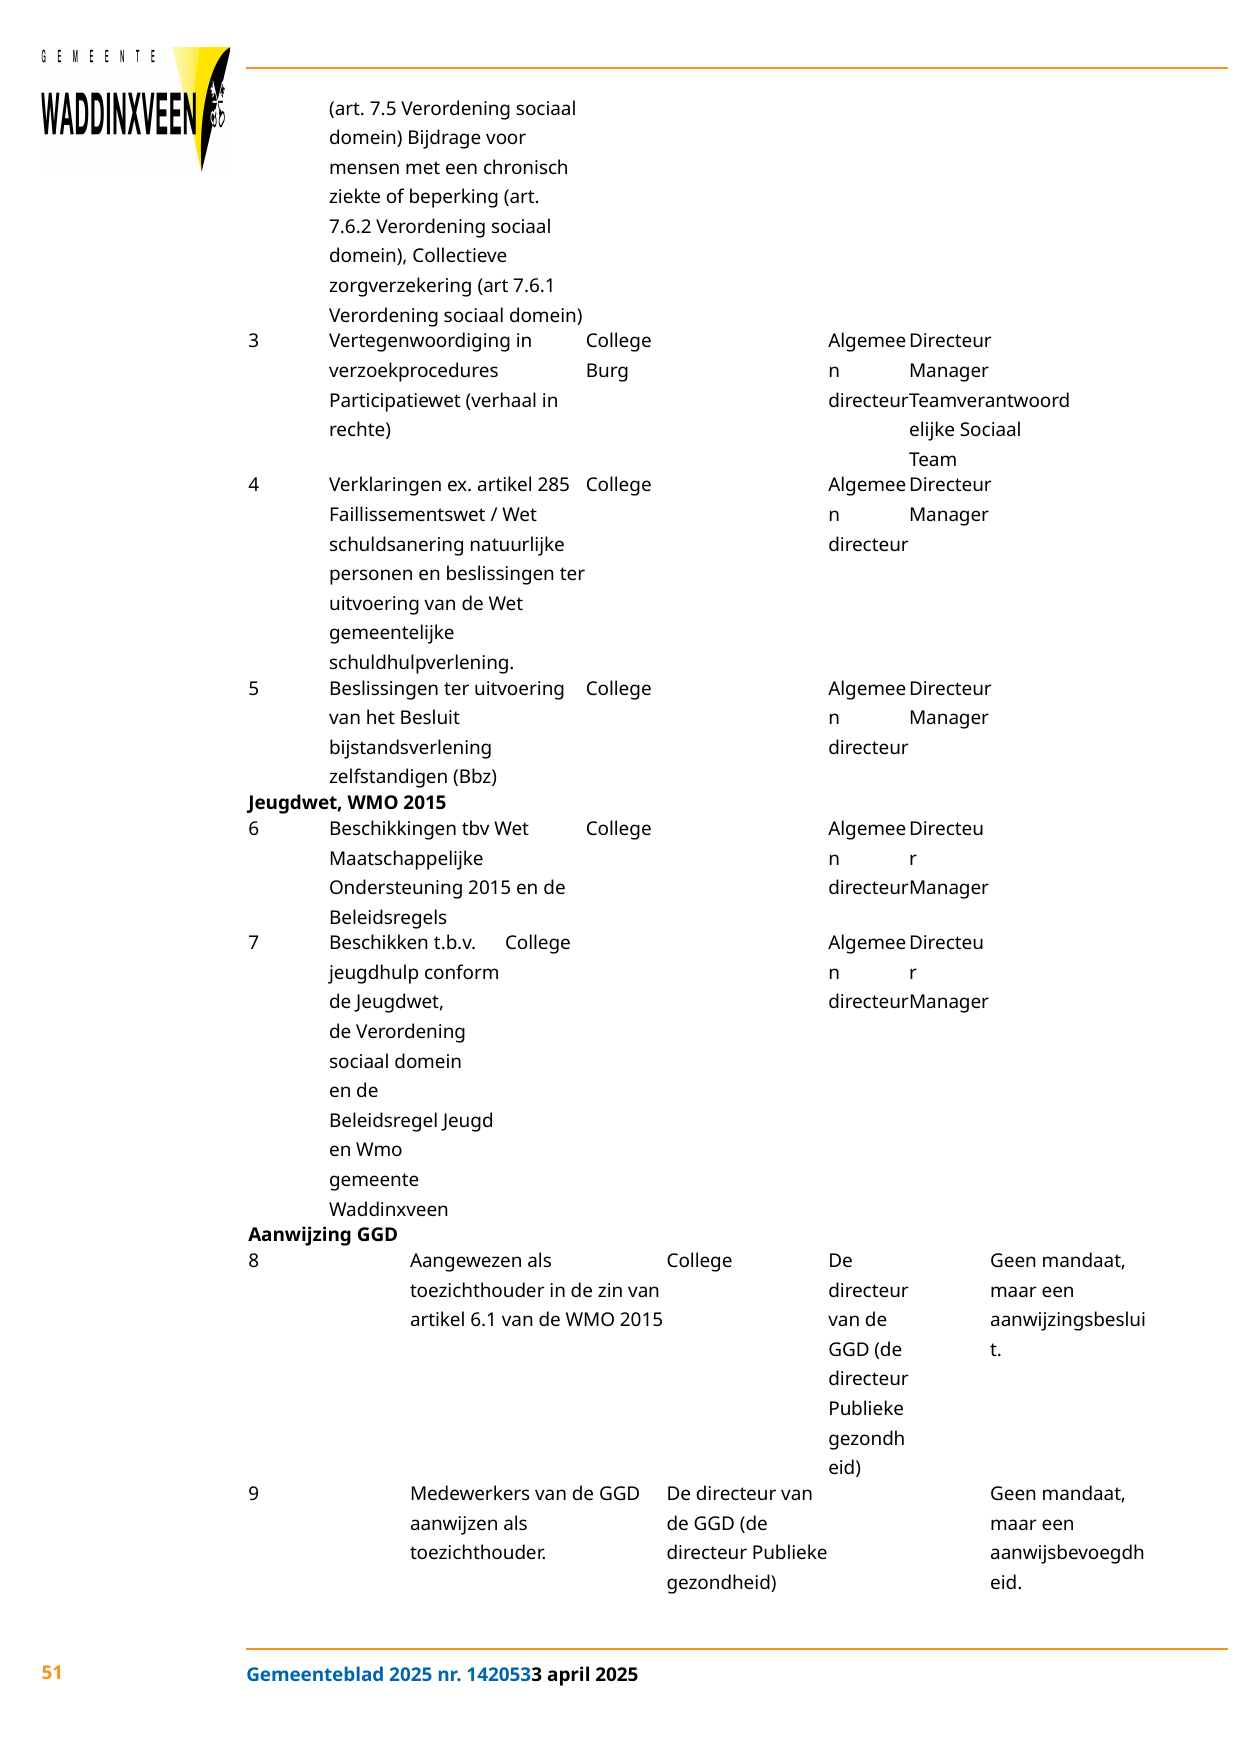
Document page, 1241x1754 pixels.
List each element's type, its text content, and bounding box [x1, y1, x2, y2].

table_cell Algemeen directeur [828, 472, 909, 675]
table_cell [990, 815, 1152, 929]
table_cell [248, 95, 329, 328]
table_cell 9 [248, 1480, 410, 1594]
table_cell College Burg [586, 328, 828, 472]
table_cell [586, 95, 828, 328]
table_cell Geen mandaat, maar een aanwijzingsbesluit. [990, 1247, 1152, 1480]
table_cell Vertegenwoordiging in verzoekprocedures Participatiewet (verhaal in rechte) [329, 328, 586, 472]
table_cell 8 [248, 1247, 410, 1480]
table_cell [1071, 675, 1152, 789]
table_cell Geen mandaat, maar een aanwijsbevoegdheid. [990, 1480, 1152, 1594]
table_cell College [586, 675, 828, 789]
table_cell [1071, 95, 1152, 328]
table_cell Algemeen directeur [828, 675, 909, 789]
table_cell 3 [248, 328, 329, 472]
table_cell Directeur Manager [909, 472, 1071, 675]
table_cell Algemeen directeur [828, 930, 909, 1222]
table_cell [909, 95, 1071, 328]
table_cell 4 [248, 472, 329, 675]
table_cell Beschikkingen tbv Wet Maatschappelijke Ondersteuning 2015 en de Beleidsregels [329, 815, 586, 929]
table_cell Beslissingen ter uitvoering van het Besluit bijstandsverlening zelfstandigen (Bbz) [329, 675, 586, 789]
table_cell [828, 95, 909, 328]
table_cell College [586, 472, 828, 675]
table_cell Algemeen directeur [828, 328, 909, 472]
table_cell Directeur Manager [909, 815, 990, 929]
picture [41, 47, 231, 172]
table_cell 5 [248, 675, 329, 789]
table_cell Jeugdwet, WMO 2015 [248, 789, 1152, 815]
table_cell 7 [248, 930, 329, 1222]
table_cell Directeur Manager [909, 675, 1071, 789]
table_cell De directeur van de GGD (de directeur Publieke gezondheid) [828, 1247, 909, 1480]
table_cell [828, 1480, 909, 1594]
table_cell [909, 1480, 990, 1594]
table_cell [909, 1247, 990, 1480]
table_cell College [505, 930, 828, 1222]
table_cell Beschikken t.b.v. jeugdhulp conform de Jeugdwet, de Verordening sociaal domein en de Beleidsregel Jeugd en Wmo gemeente Waddinxveen [329, 930, 505, 1222]
table_cell Aangewezen als toezichthouder in de zin van artikel 6.1 van de WMO 2015 [410, 1247, 666, 1480]
table_cell Aanwijzing GGD [248, 1222, 1152, 1247]
table_cell College [586, 815, 828, 929]
table_cell [1071, 472, 1152, 675]
table_cell Directeur Manager [909, 930, 990, 1222]
table_cell [990, 930, 1152, 1222]
table_cell Directeur Manager Teamverantwoordelijke Sociaal Team [909, 328, 1071, 472]
table_cell College [666, 1247, 828, 1480]
table_cell Medewerkers van de GGD aanwijzen als toezichthouder. [410, 1480, 666, 1594]
table_cell Verklaringen ex. artikel 285 Faillissementswet / Wet schuldsanering natuurlijke personen en beslissingen ter uitvoering van de Wet gemeentelijke schuldhulpverlening. [329, 472, 586, 675]
table_cell 6 [248, 815, 329, 929]
table_cell De directeur van de GGD (de directeur Publieke gezondheid) [666, 1480, 828, 1594]
table_cell (art. 7.5 Verordening sociaal domein) Bijdrage voor mensen met een chronisch ziekte of beperking (art. 7.6.2 Verordening sociaal domein), Collectieve zorgverzekering (art 7.6.1 Verordening sociaal domein) [329, 95, 586, 328]
table_cell [1071, 328, 1152, 472]
table_cell Algemeen directeur [828, 815, 909, 929]
